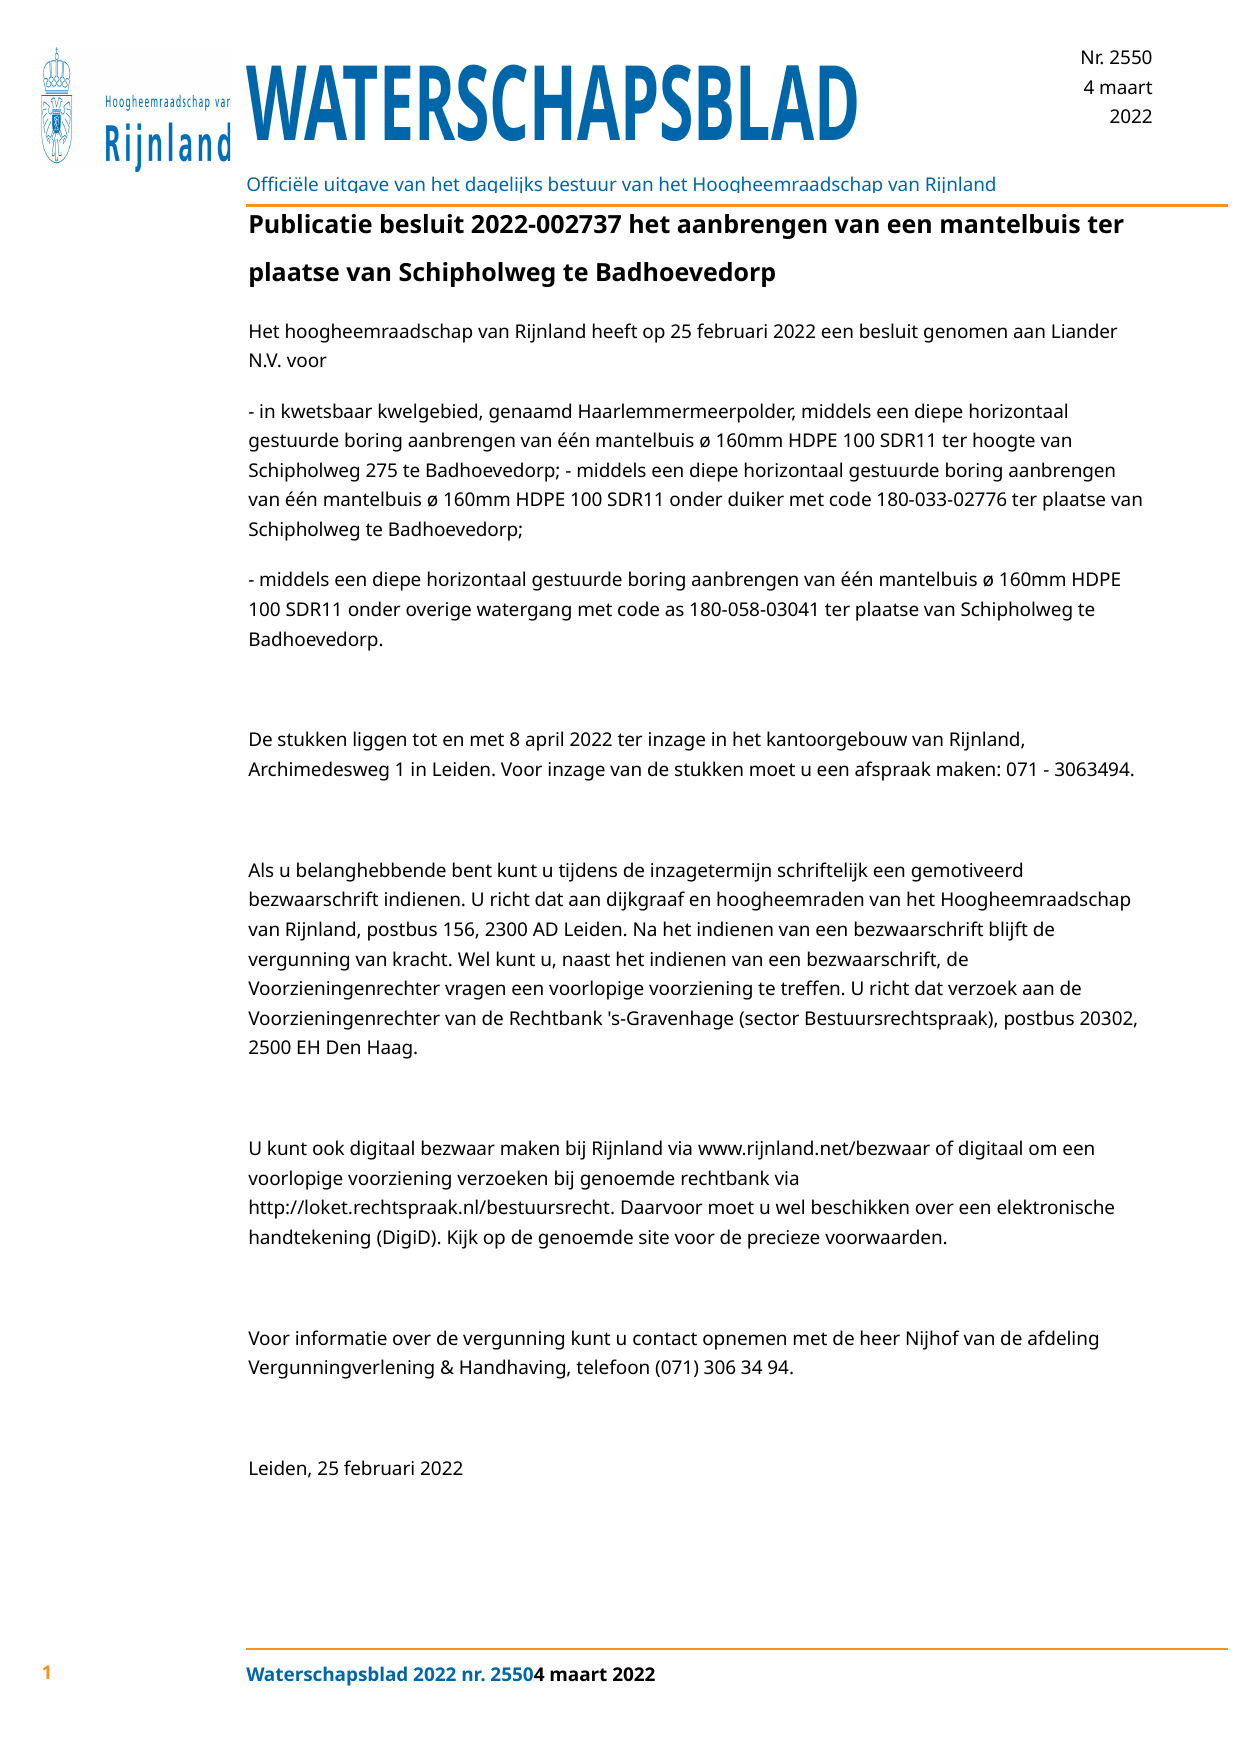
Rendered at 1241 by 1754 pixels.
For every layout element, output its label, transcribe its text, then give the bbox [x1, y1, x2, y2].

text - in kwetsbaar kwelgebied, genaamd Haarlemmermeerpolder, middels een diepe horizontaal gestuurde boring aanbrengen van één mantelbuis ø 160mm HDPE 100 SDR11 ter hoogte van Schipholweg 275 te Badhoevedorp; - middels een diepe horizontaal gestuurde boring aanbrengen van één mantelbuis ø 160mm HDPE 100 SDR11 onder duiker met code 180-033-02776 ter plaatse van Schipholweg te Badhoevedorp; [248, 398, 1152, 542]
text De stukken liggen tot en met 8 april 2022 ter inzage in het kantoorgebouw van Rijnland, Archimedesweg 1 in Leiden. Voor inzage van de stukken moet u een afspraak maken: 071 - 3063494. [248, 727, 1152, 782]
text Het hoogheemraadschap van Rijnland heeft op 25 februari 2022 een besluit genomen aan Liander N.V. voor [248, 318, 1152, 373]
text Publicatie besluit 2022-002737 het aanbrengen van een mantelbuis ter plaatse van Schipholweg te Badhoevedorp [248, 207, 1152, 288]
text U kunt ook digitaal bezwaar maken bij Rijnland via www.rijnland.net/bezwaar of digitaal om een voorlopige voorziening verzoeken bij genoemde rechtbank via http://loket.rechtspraak.nl/bestuursrecht. Daarvoor moet u wel beschikken over een elektronische handtekening (DigiD). Kijk op de genoemde site voor de precieze voorwaarden. [248, 1135, 1152, 1250]
text Leiden, 25 februari 2022 [248, 1455, 1152, 1481]
text Als u belanghebbende bent kunt u tijdens de inzagetermijn schriftelijk een gemotiveerd bezwaarschrift indienen. U richt dat aan dijkgraaf en hoogheemraden van het Hoogheemraadschap van Rijnland, postbus 156, 2300 AD Leiden. Na het indienen van een bezwaarschrift blijft de vergunning van kracht. Wel kunt u, naast het indienen van een bezwaarschrift, de Voorzieningenrechter vragen een voorlopige voorziening te treffen. U richt dat verzoek aan de Voorzieningenrechter van de Rechtbank 's-Gravenhage (sector Bestuursrechtspraak), postbus 20302, 2500 EH Den Haag. [248, 857, 1152, 1060]
text - middels een diepe horizontaal gestuurde boring aanbrengen van één mantelbuis ø 160mm HDPE 100 SDR11 onder overige watergang met code as 180-058-03041 ter plaatse van Schipholweg te Badhoevedorp. [248, 567, 1152, 652]
text Voor informatie over de vergunning kunt u contact opnemen met de heer Nijhof van de afdeling Vergunningverlening & Handhaving, telefoon (071) 306 34 94. [248, 1325, 1152, 1380]
picture [41, 47, 231, 172]
